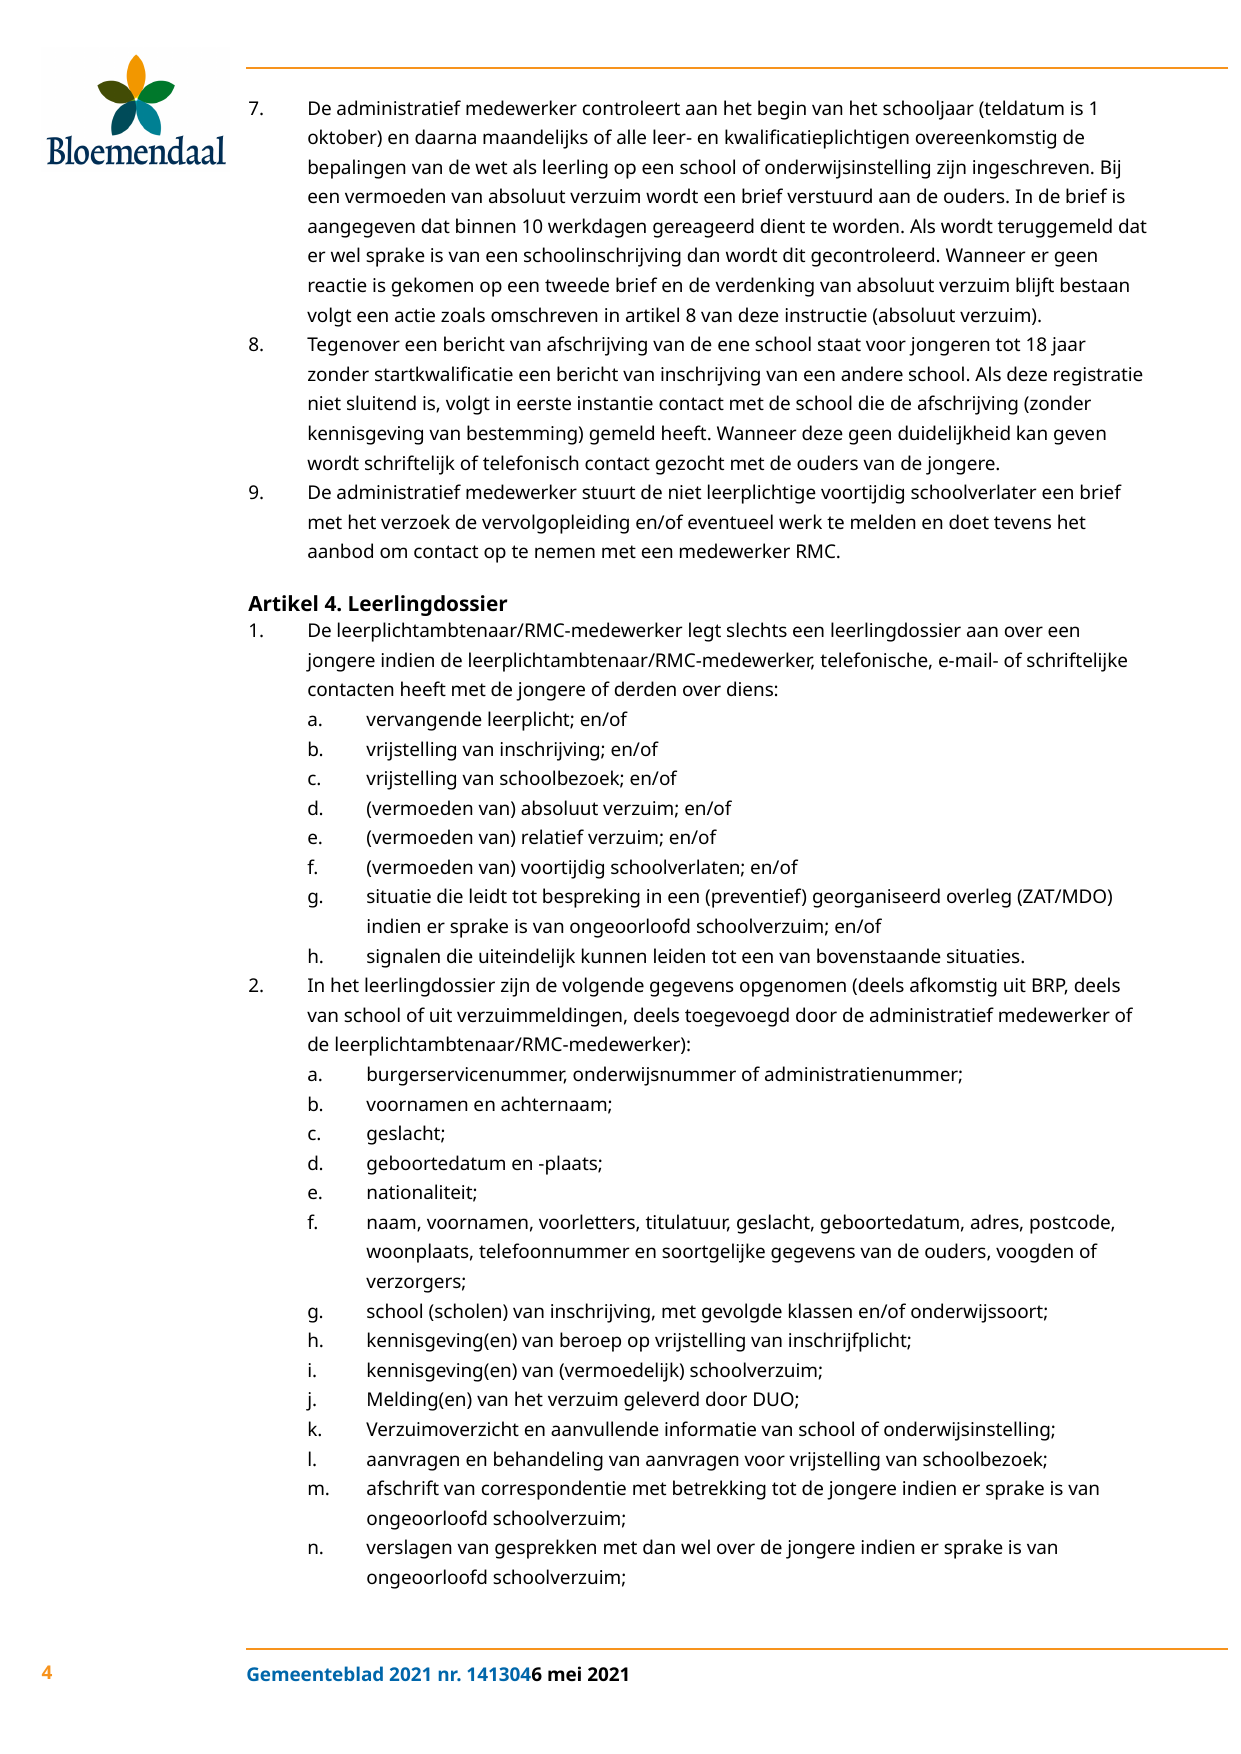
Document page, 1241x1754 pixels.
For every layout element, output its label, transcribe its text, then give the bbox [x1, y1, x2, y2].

list (vermoeden van) absoluut verzuim; en/of [307, 795, 1152, 821]
list verslagen van gesprekken met dan wel over de jongere indien er sprake is van ongeoorloofd schoolverzuim; [307, 1534, 1152, 1590]
list Verzuimoverzicht en aanvullende informatie van school of onderwijsinstelling; [307, 1416, 1152, 1442]
list situatie die leidt tot bespreking in een (preventief) georganiseerd overleg (ZAT/MDO) indien er sprake is van ongeoorloofd schoolverzuim; en/of [307, 884, 1152, 939]
list nationaliteit; [307, 1179, 1152, 1205]
text Artikel 4. Leerlingdossier [248, 589, 1152, 617]
list De administratief medewerker controleert aan het begin van het schooljaar (teldatum is 1 oktober) en daarna maandelijks of alle leer- en kwalificatieplichtigen overeenkomstig de bepalingen van de wet als leerling op een school of onderwijsinstelling zijn ingeschreven. Bij een vermoeden van absoluut verzuim wordt een brief verstuurd aan de ouders. In de brief is aangegeven dat binnen 10 werkdagen gereageerd dient te worden. Als wordt teruggemeld dat er wel sprake is van een schoolinschrijving dan wordt dit gecontroleerd. Wanneer er geen reactie is gekomen op een tweede brief en de verdenking van absoluut verzuim blijft bestaan volgt een actie zoals omschreven in artikel 8 van deze instructie (absoluut verzuim). [248, 95, 1152, 328]
list kennisgeving(en) van (vermoedelijk) schoolverzuim; [307, 1357, 1152, 1383]
list De administratief medewerker stuurt de niet leerplichtige voortijdig schoolverlater een brief met het verzoek de vervolgopleiding en/of eventueel werk te melden en doet tevens het aanbod om contact op te nemen met een medewerker RMC. [248, 479, 1152, 564]
list (vermoeden van) voortijdig schoolverlaten; en/of [307, 854, 1152, 880]
picture [41, 47, 231, 172]
list In het leerlingdossier zijn de volgende gegevens opgenomen (deels afkomstig uit BRP, deels van school of uit verzuimmeldingen, deels toegevoegd door de administratief medewerker of de leerplichtambtenaar/RMC-medewerker): [248, 972, 1152, 1057]
list voornamen en achternaam; [307, 1091, 1152, 1116]
list vrijstelling van inschrijving; en/of [307, 736, 1152, 761]
list Melding(en) van het verzuim geleverd door DUO; [307, 1387, 1152, 1412]
list kennisgeving(en) van beroep op vrijstelling van inschrijfplicht; [307, 1327, 1152, 1353]
list De leerplichtambtenaar/RMC-medewerker legt slechts een leerlingdossier aan over een jongere indien de leerplichtambtenaar/RMC-medewerker, telefonische, e-mail- of schriftelijke contacten heeft met de jongere of derden over diens: [248, 617, 1152, 702]
list naam, voornamen, voorletters, titulatuur, geslacht, geboortedatum, adres, postcode, woonplaats, telefoonnummer en soortgelijke gegevens van de ouders, voogden of verzorgers; [307, 1209, 1152, 1294]
list burgerservicenummer, onderwijsnummer of administratienummer; [307, 1061, 1152, 1087]
list vervangende leerplicht; en/of [307, 706, 1152, 732]
list school (scholen) van inschrijving, met gevolgde klassen en/of onderwijssoort; [307, 1298, 1152, 1323]
list signalen die uiteindelijk kunnen leiden tot een van bovenstaande situaties. [307, 943, 1152, 968]
list (vermoeden van) relatief verzuim; en/of [307, 824, 1152, 850]
list geslacht; [307, 1120, 1152, 1146]
list Tegenover een bericht van afschrijving van de ene school staat voor jongeren tot 18 jaar zonder startkwalificatie een bericht van inschrijving van een andere school. Als deze registratie niet sluitend is, volgt in eerste instantie contact met de school die de afschrijving (zonder kennisgeving van bestemming) gemeld heeft. Wanneer deze geen duidelijkheid kan geven wordt schriftelijk of telefonisch contact gezocht met de ouders van de jongere. [248, 331, 1152, 476]
list afschrift van correspondentie met betrekking tot de jongere indien er sprake is van ongeoorloofd schoolverzuim; [307, 1475, 1152, 1531]
list vrijstelling van schoolbezoek; en/of [307, 765, 1152, 791]
list aanvragen en behandeling van aanvragen voor vrijstelling van schoolbezoek; [307, 1446, 1152, 1471]
list geboortedatum en -plaats; [307, 1150, 1152, 1176]
